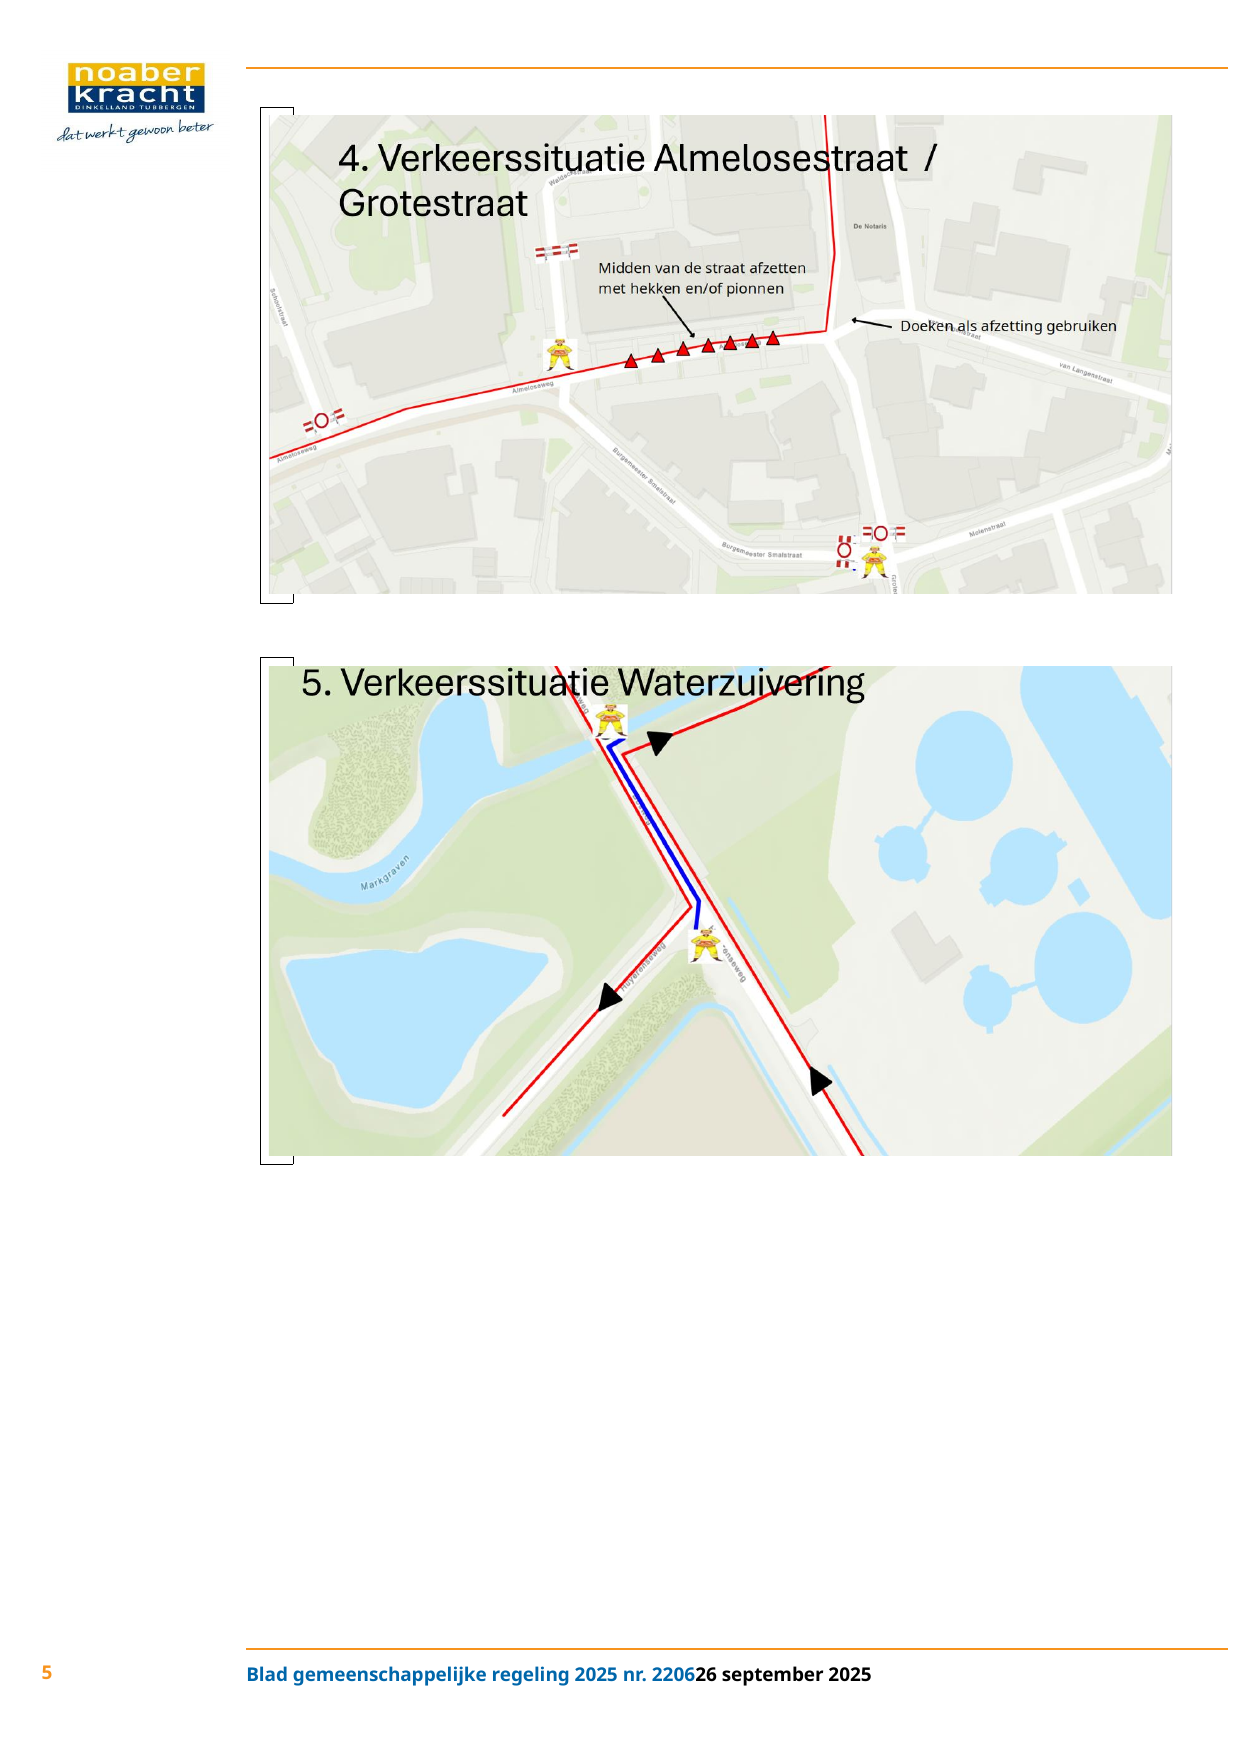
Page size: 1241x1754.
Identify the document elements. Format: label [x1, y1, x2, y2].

picture [268, 666, 1173, 1156]
picture [41, 47, 231, 172]
picture [268, 115, 1173, 594]
